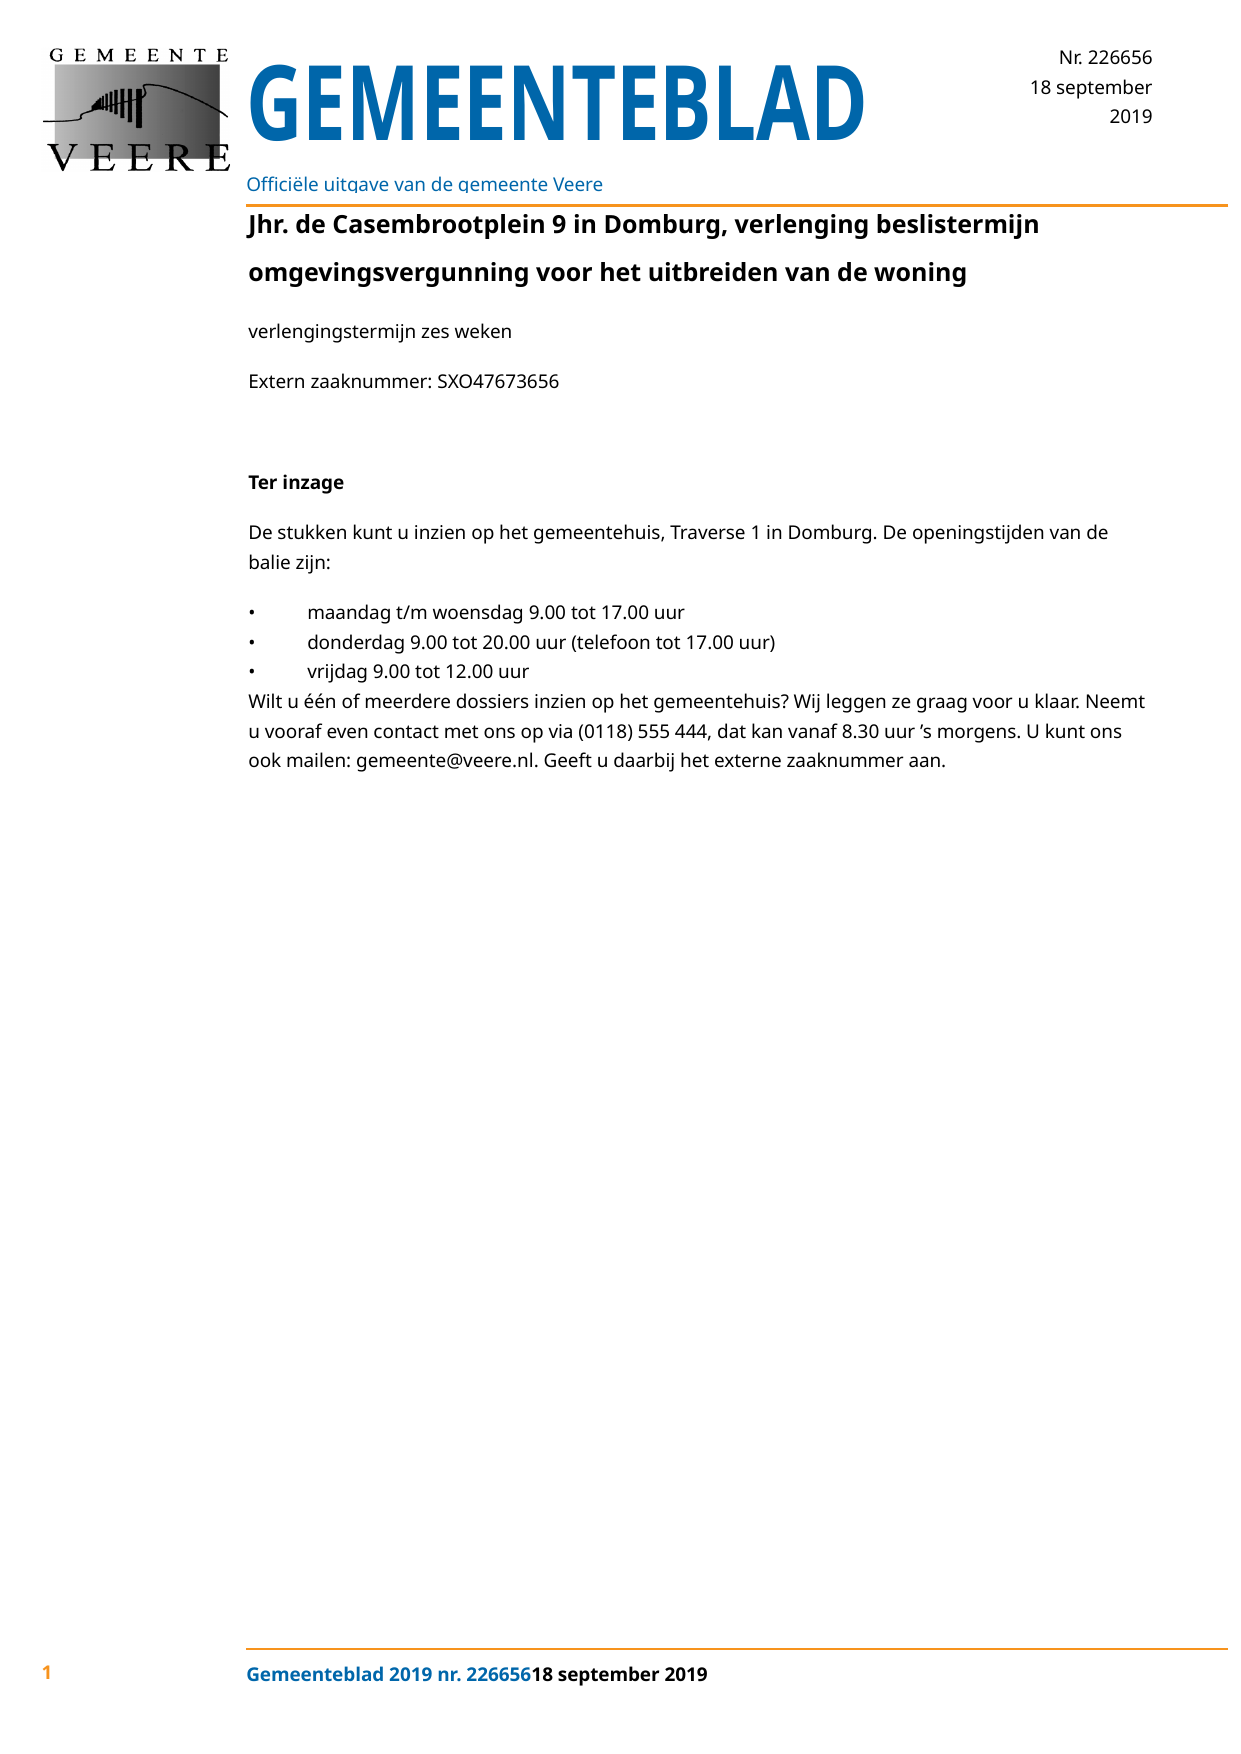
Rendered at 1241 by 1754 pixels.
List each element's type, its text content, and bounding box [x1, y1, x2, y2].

text De stukken kunt u inzien op het gemeentehuis, Traverse 1 in Domburg. De openingstijden van de balie zijn: [248, 519, 1152, 575]
text verlengingstermijn zes weken [248, 318, 1152, 344]
text Wilt u één of meerdere dossiers inzien op het gemeentehuis? Wij leggen ze graag voor u klaar. Neemt u vooraf even contact met ons op via (0118) 555 444, dat kan vanaf 8.30 uur ’s morgens. U kunt ons ook mailen: gemeente@veere.nl. Geeft u daarbij het externe zaaknummer aan. [248, 688, 1152, 773]
list donderdag 9.00 tot 20.00 uur (telefoon tot 17.00 uur) [248, 629, 1152, 655]
list maandag t/m woensdag 9.00 tot 17.00 uur [248, 599, 1152, 625]
text Ter inzage [248, 469, 1152, 495]
text Extern zaaknummer: SXO47673656 [248, 368, 1152, 394]
picture [41, 47, 231, 172]
list vrijdag 9.00 tot 12.00 uur [248, 659, 1152, 684]
text Jhr. de Casembrootplein 9 in Domburg, verlenging beslistermijn omgevingsvergunning voor het uitbreiden van de woning [248, 207, 1152, 288]
